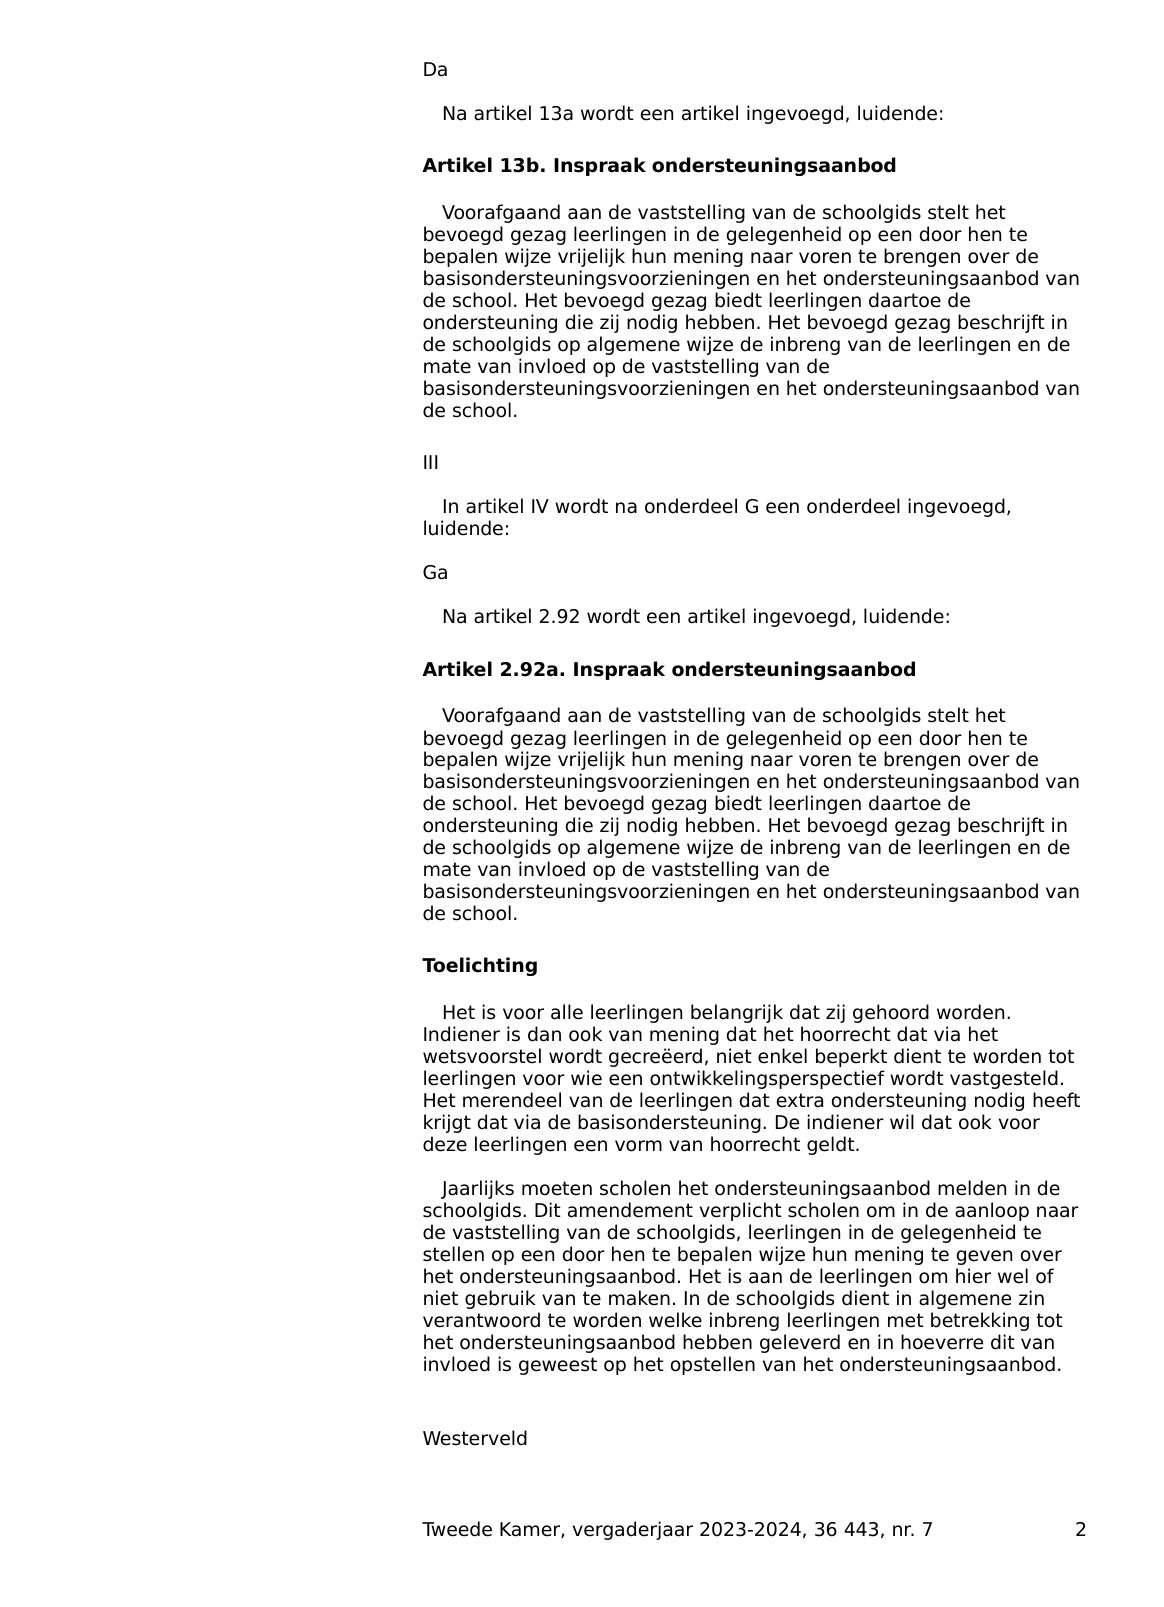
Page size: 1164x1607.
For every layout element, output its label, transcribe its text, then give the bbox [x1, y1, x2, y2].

subtitle Toelichting [422, 955, 1087, 977]
text Ga [422, 562, 1087, 584]
text Jaarlijks moeten scholen het ondersteuningsaanbod melden in de schoolgids. Dit amendement verplicht scholen om in de aanloop naar de vaststelling van de schoolgids, leerlingen in de gelegenheid te stellen op een door hen te bepalen wijze hun mening te geven over het ondersteuningsaanbod. Het is aan de leerlingen om hier wel of niet gebruik van te maken. In de schoolgids dient in algemene zin verantwoord te worden welke inbreng leerlingen met betrekking tot het ondersteuningsaanbod hebben geleverd en in hoeverre dit van invloed is geweest op het opstellen van het ondersteuningsaanbod. [422, 1178, 1087, 1376]
text In artikel IV wordt na onderdeel G een onderdeel ingevoegd, luidende: [422, 496, 1087, 540]
text Voorafgaand aan de vaststelling van de schoolgids stelt het bevoegd gezag leerlingen in de gelegenheid op een door hen te bepalen wijze vrijelijk hun mening naar voren te brengen over de basisondersteuningsvoorzieningen en het ondersteuningsaanbod van de school. Het bevoegd gezag biedt leerlingen daartoe de ondersteuning die zij nodig hebben. Het bevoegd gezag beschrijft in de schoolgids op algemene wijze de inbreng van de leerlingen en de mate van invloed op de vaststelling van de basisondersteuningsvoorzieningen en het ondersteuningsaanbod van de school. [422, 705, 1087, 925]
subtitle III [422, 452, 1087, 474]
subtitle Artikel 2.92a. Inspraak ondersteuningsaanbod [422, 658, 1087, 680]
text Voorafgaand aan de vaststelling van de schoolgids stelt het bevoegd gezag leerlingen in de gelegenheid op een door hen te bepalen wijze vrijelijk hun mening naar voren te brengen over de basisondersteuningsvoorzieningen en het ondersteuningsaanbod van de school. Het bevoegd gezag biedt leerlingen daartoe de ondersteuning die zij nodig hebben. Het bevoegd gezag beschrijft in de schoolgids op algemene wijze de inbreng van de leerlingen en de mate van invloed op de vaststelling van de basisondersteuningsvoorzieningen en het ondersteuningsaanbod van de school. [422, 202, 1087, 422]
text Na artikel 2.92 wordt een artikel ingevoegd, luidende: [422, 606, 1087, 628]
subtitle Artikel 13b. Inspraak ondersteuningsaanbod [422, 155, 1087, 177]
text Westerveld [422, 1406, 1087, 1450]
text Na artikel 13a wordt een artikel ingevoegd, luidende: [422, 103, 1087, 125]
text Het is voor alle leerlingen belangrijk dat zij gehoord worden. Indiener is dan ook van mening dat het hoorrecht dat via het wetsvoorstel wordt gecreëerd, niet enkel beperkt dient te worden tot leerlingen voor wie een ontwikkelingsperspectief wordt vastgesteld. Het merendeel van de leerlingen dat extra ondersteuning nodig heeft krijgt dat via de basisondersteuning. De indiener wil dat ook voor deze leerlingen een vorm van hoorrecht geldt. [422, 1002, 1087, 1156]
text Da [422, 59, 1087, 81]
